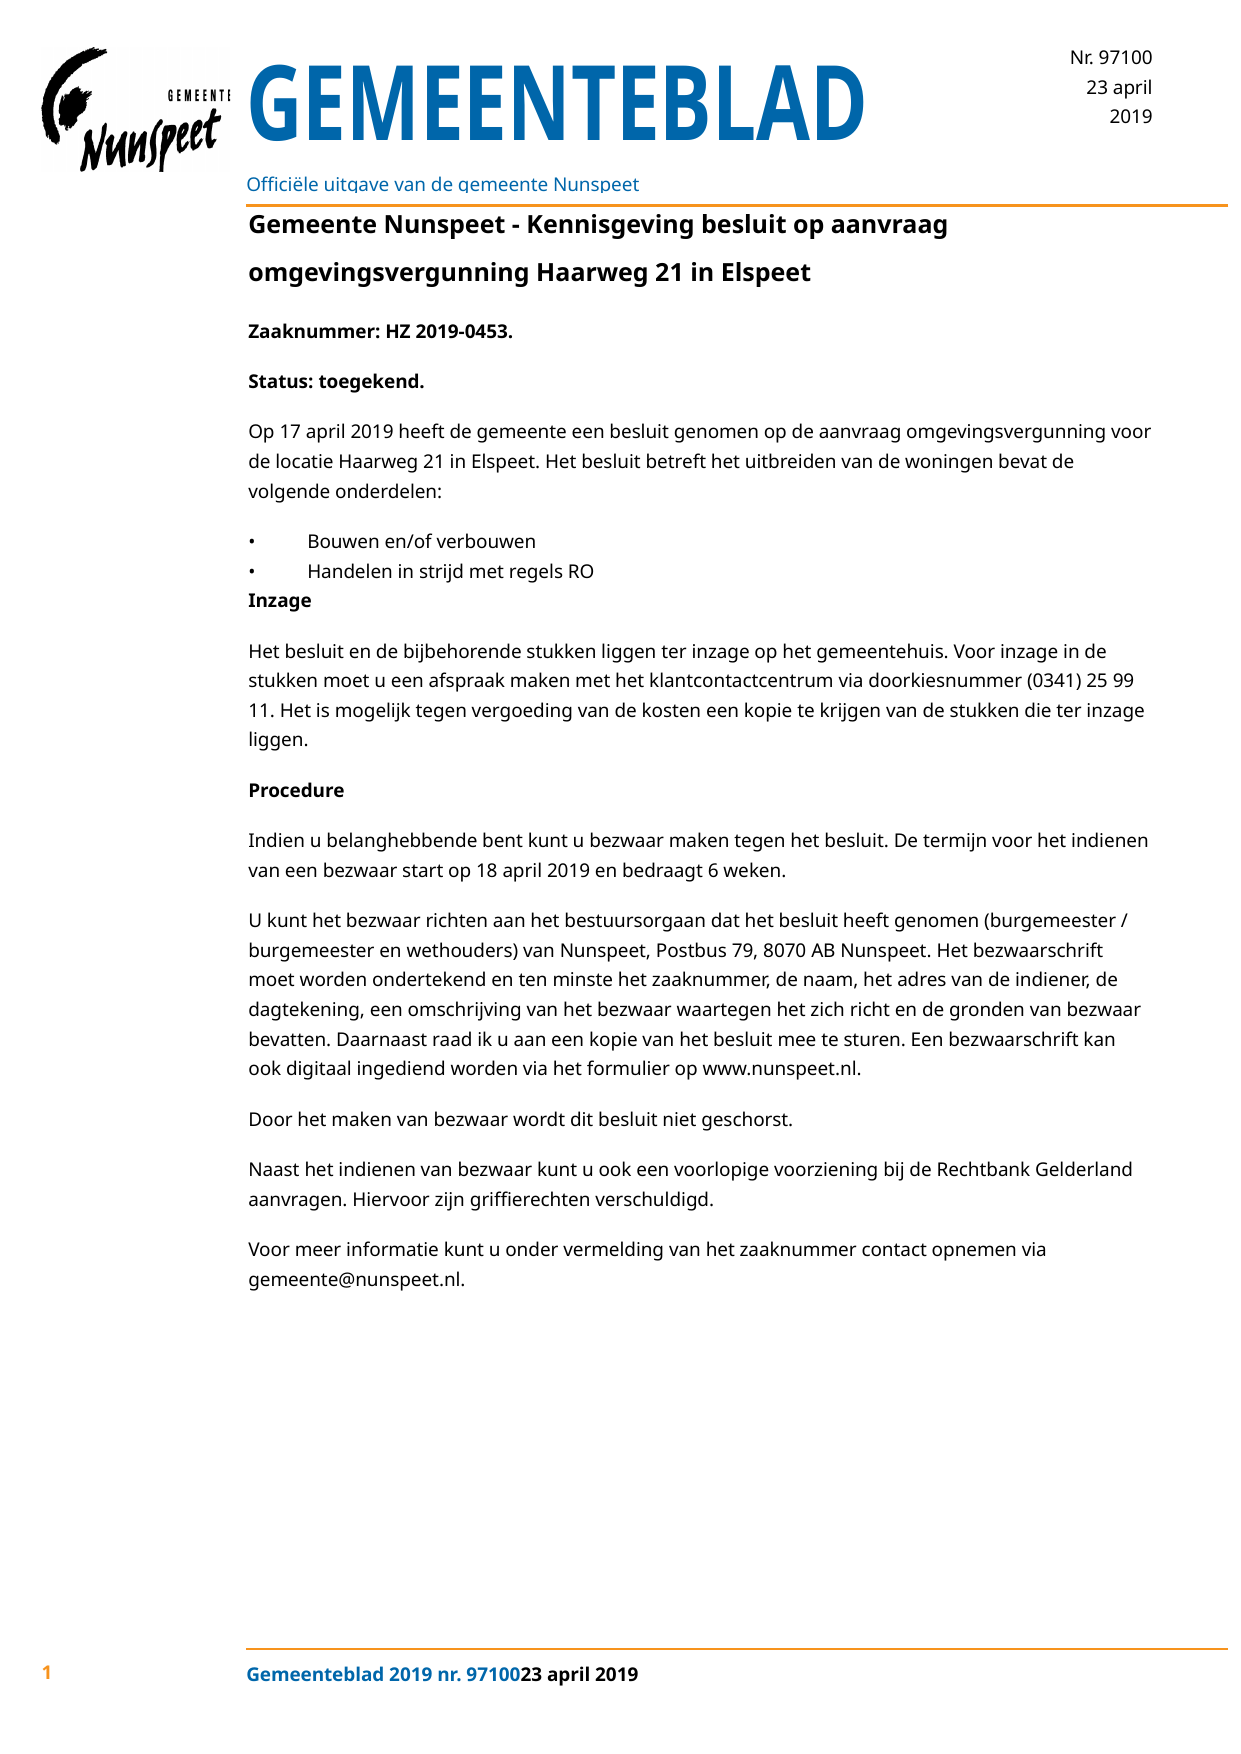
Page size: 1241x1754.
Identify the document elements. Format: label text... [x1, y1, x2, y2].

text Zaaknummer: HZ 2019-0453. [248, 318, 1152, 344]
text Voor meer informatie kunt u onder vermelding van het zaaknummer contact opnemen via gemeente@nunspeet.nl. [248, 1236, 1152, 1292]
text Inzage [248, 587, 1152, 613]
text Het besluit en de bijbehorende stukken liggen ter inzage op het gemeentehuis. Voor inzage in de stukken moet u een afspraak maken met het klantcontactcentrum via doorkiesnummer (0341) 25 99 11. Het is mogelijk tegen vergoeding van de kosten een kopie te krijgen van de stukken die ter inzage liggen. [248, 638, 1152, 752]
text U kunt het bezwaar richten aan het bestuursorgaan dat het besluit heeft genomen (burgemeester / burgemeester en wethouders) van Nunspeet, Postbus 79, 8070 AB Nunspeet. Het bezwaarschrift moet worden ondertekend en ten minste het zaaknummer, de naam, het adres van de indiener, de dagtekening, een omschrijving van het bezwaar waartegen het zich richt en de gronden van bezwaar bevatten. Daarnaast raad ik u aan een kopie van het besluit mee te sturen. Een bezwaarschrift kan ook digitaal ingediend worden via het formulier op www.nunspeet.nl. [248, 907, 1152, 1081]
text Naast het indienen van bezwaar kunt u ook een voorlopige voorziening bij de Rechtbank Gelderland aanvragen. Hiervoor zijn griffierechten verschuldigd. [248, 1156, 1152, 1212]
text Door het maken van bezwaar wordt dit besluit niet geschorst. [248, 1106, 1152, 1132]
list Handelen in strijd met regels RO [248, 558, 1152, 584]
list Bouwen en/of verbouwen [248, 528, 1152, 554]
text Op 17 april 2019 heeft de gemeente een besluit genomen op de aanvraag omgevingsvergunning voor de locatie Haarweg 21 in Elspeet. Het besluit betreft het uitbreiden van de woningen bevat de volgende onderdelen: [248, 419, 1152, 504]
text Gemeente Nunspeet - Kennisgeving besluit op aanvraag omgevingsvergunning Haarweg 21 in Elspeet [248, 207, 1152, 288]
text Procedure [248, 777, 1152, 803]
text Status: toegekend. [248, 368, 1152, 394]
picture [41, 47, 231, 172]
text Indien u belanghebbende bent kunt u bezwaar maken tegen het besluit. De termijn voor het indienen van een bezwaar start op 18 april 2019 en bedraagt 6 weken. [248, 827, 1152, 883]
